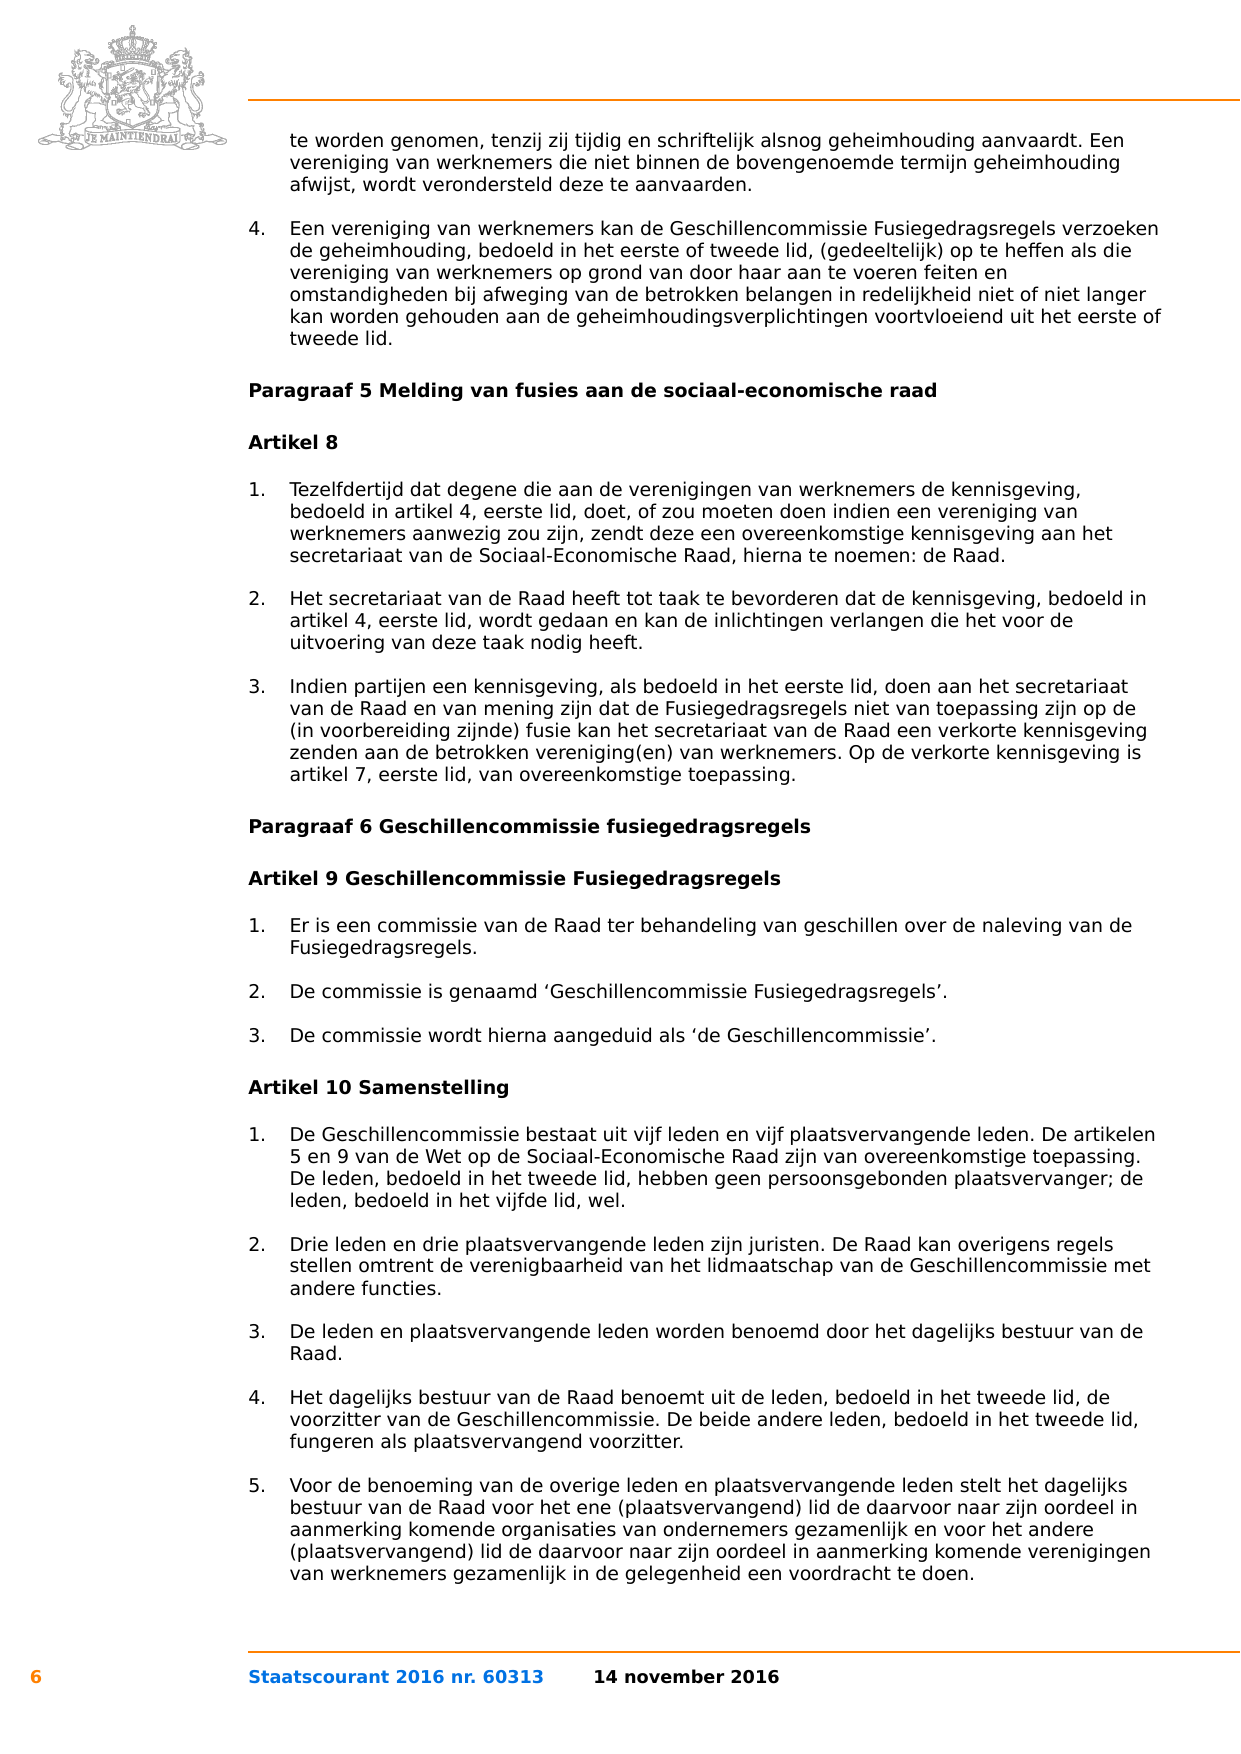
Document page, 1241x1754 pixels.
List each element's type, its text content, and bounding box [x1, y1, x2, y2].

text 3. Indien partijen een kennisgeving, als bedoeld in het eerste lid, doen aan het secretariaat van de Raad en van mening zijn dat de Fusiegedragsregels niet van toepassing zijn op de (in voorbereiding zijnde) fusie kan het secretariaat van de Raad een verkorte kennisgeving zenden aan de betrokken vereniging(en) van werknemers. Op de verkorte kennisgeving is artikel 7, eerste lid, van overeenkomstige toepassing. [248, 676, 1163, 786]
subtitle Paragraaf 6 Geschillencommissie fusiegedragsregels [248, 816, 1163, 838]
text 4. Een vereniging van werknemers kan de Geschillencommissie Fusiegedragsregels verzoeken de geheimhouding, bedoeld in het eerste of tweede lid, (gedeeltelijk) op te heffen als die vereniging van werknemers op grond van door haar aan te voeren feiten en omstandigheden bij afweging van de betrokken belangen in redelijkheid niet of niet langer kan worden gehouden aan de geheimhoudingsverplichtingen voortvloeiend uit het eerste of tweede lid. [248, 218, 1163, 349]
subtitle Artikel 9 Geschillencommissie Fusiegedragsregels [248, 868, 1163, 890]
subtitle Paragraaf 5 Melding van fusies aan de sociaal-economische raad [248, 379, 1163, 402]
subtitle Artikel 10 Samenstelling [248, 1077, 1163, 1099]
subtitle Artikel 8 [248, 432, 1163, 453]
text 3. De leden en plaatsvervangende leden worden benoemd door het dagelijks bestuur van de Raad. [248, 1321, 1163, 1365]
text 3. De commissie wordt hierna aangeduid als ‘de Geschillencommissie’. [248, 1025, 1163, 1047]
text te worden genomen, tenzij zij tijdig en schriftelijk alsnog geheimhouding aanvaardt. Een vereniging van werknemers die niet binnen de bovengenoemde termijn geheimhouding afwijst, wordt verondersteld deze te aanvaarden. [248, 130, 1163, 196]
text 1. Er is een commissie van de Raad ter behandeling van geschillen over de naleving van de Fusiegedragsregels. [248, 915, 1163, 959]
picture [38, 25, 227, 150]
text 2. Het secretariaat van de Raad heeft tot taak te bevorderen dat de kennisgeving, bedoeld in artikel 4, eerste lid, wordt gedaan en kan de inlichtingen verlangen die het voor de uitvoering van deze taak nodig heeft. [248, 588, 1163, 654]
text 4. Het dagelijks bestuur van de Raad benoemt uit de leden, bedoeld in het tweede lid, de voorzitter van de Geschillencommissie. De beide andere leden, bedoeld in het tweede lid, fungeren als plaatsvervangend voorzitter. [248, 1387, 1163, 1453]
text 1. De Geschillencommissie bestaat uit vijf leden en vijf plaatsvervangende leden. De artikelen 5 en 9 van de Wet op de Sociaal-Economische Raad zijn van overeenkomstige toepassing. De leden, bedoeld in het tweede lid, hebben geen persoonsgebonden plaatsvervanger; de leden, bedoeld in het vijfde lid, wel. [248, 1124, 1163, 1212]
text 2. Drie leden en drie plaatsvervangende leden zijn juristen. De Raad kan overigens regels stellen omtrent de verenigbaarheid van het lidmaatschap van de Geschillencommissie met andere functies. [248, 1233, 1163, 1299]
text 1. Tezelfdertijd dat degene die aan de verenigingen van werknemers de kennisgeving, bedoeld in artikel 4, eerste lid, doet, of zou moeten doen indien een vereniging van werknemers aanwezig zou zijn, zendt deze een overeenkomstige kennisgeving aan het secretariaat van de Sociaal-Economische Raad, hierna te noemen: de Raad. [248, 478, 1163, 566]
text 5. Voor de benoeming van de overige leden en plaatsvervangende leden stelt het dagelijks bestuur van de Raad voor het ene (plaatsvervangend) lid de daarvoor naar zijn oordeel in aanmerking komende organisaties van ondernemers gezamenlijk en voor het andere (plaatsvervangend) lid de daarvoor naar zijn oordeel in aanmerking komende verenigingen van werknemers gezamenlijk in de gelegenheid een voordracht te doen. [248, 1475, 1163, 1585]
text 2. De commissie is genaamd ‘Geschillencommissie Fusiegedragsregels’. [248, 981, 1163, 1003]
